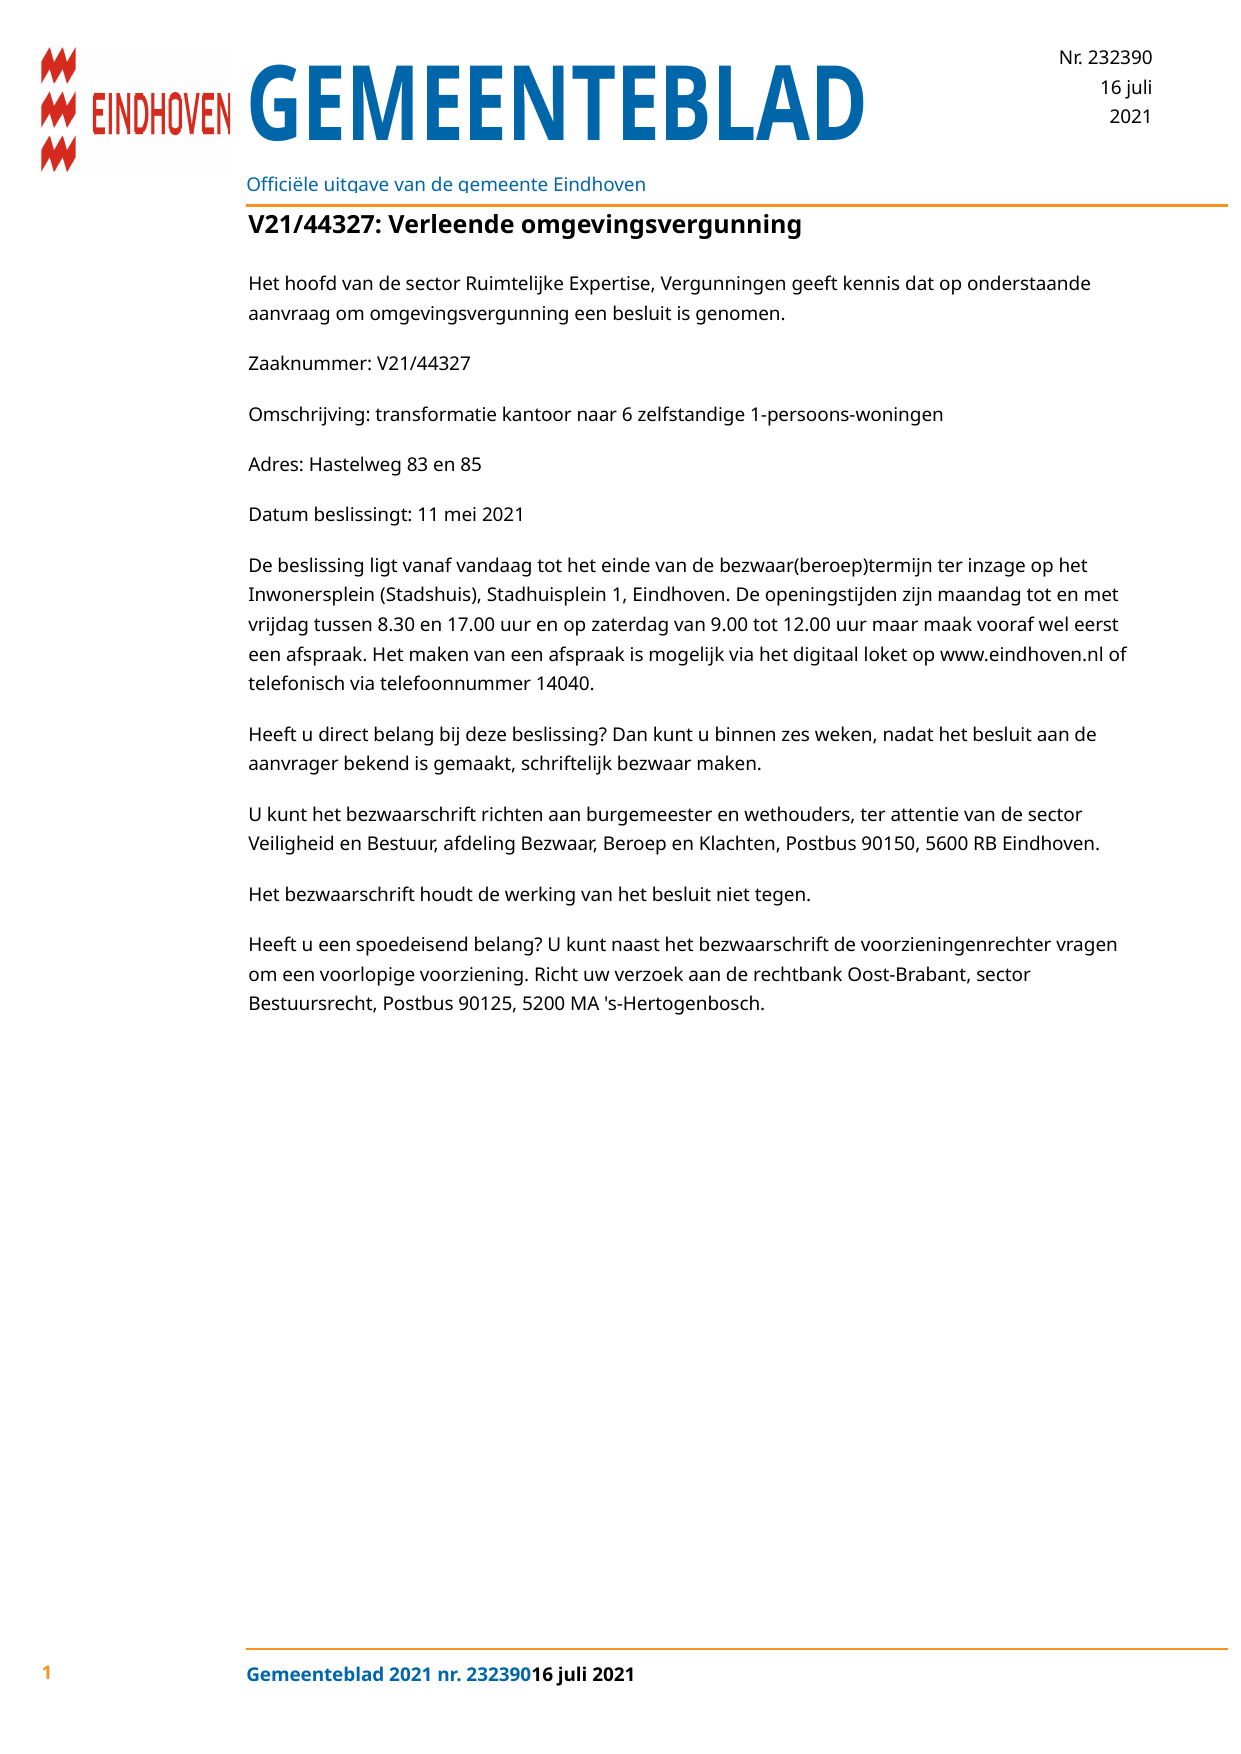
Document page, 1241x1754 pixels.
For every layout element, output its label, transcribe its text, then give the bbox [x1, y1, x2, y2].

picture [41, 47, 231, 172]
text U kunt het bezwaarschrift richten aan burgemeester en wethouders, ter attentie van de sector Veiligheid en Bestuur, afdeling Bezwaar, Beroep en Klachten, Postbus 90150, 5600 RB Eindhoven. [248, 801, 1152, 856]
text De beslissing ligt vanaf vandaag tot het einde van de bezwaar(beroep)termijn ter inzage op het Inwonersplein (Stadshuis), Stadhuisplein 1, Eindhoven. De openingstijden zijn maandag tot en met vrijdag tussen 8.30 en 17.00 uur en op zaterdag van 9.00 tot 12.00 uur maar maak vooraf wel eerst een afspraak. Het maken van een afspraak is mogelijk via het digitaal loket op www.eindhoven.nl of telefonisch via telefoonnummer 14040. [248, 552, 1152, 696]
text Omschrijving: transformatie kantoor naar 6 zelfstandige 1-persoons-woningen [248, 401, 1152, 426]
text Het bezwaarschrift houdt de werking van het besluit niet tegen. [248, 881, 1152, 906]
text Het hoofd van de sector Ruimtelijke Expertise, Vergunningen geeft kennis dat op onderstaande aanvraag om omgevingsvergunning een besluit is genomen. [248, 270, 1152, 326]
text Adres: Hastelweg 83 en 85 [248, 451, 1152, 477]
text Heeft u een spoedeisend belang? U kunt naast het bezwaarschrift de voorzieningenrechter vragen om een voorlopige voorziening. Richt uw verzoek aan de rechtbank Oost-Brabant, sector Bestuursrecht, Postbus 90125, 5200 MA 's-Hertogenbosch. [248, 931, 1152, 1016]
text Zaaknummer: V21/44327 [248, 350, 1152, 376]
text Datum beslissingt: 11 mei 2021 [248, 502, 1152, 527]
text Heeft u direct belang bij deze beslissing? Dan kunt u binnen zes weken, nadat het besluit aan de aanvrager bekend is gemaakt, schriftelijk bezwaar maken. [248, 721, 1152, 776]
text V21/44327: Verleende omgevingsvergunning [248, 207, 1152, 241]
